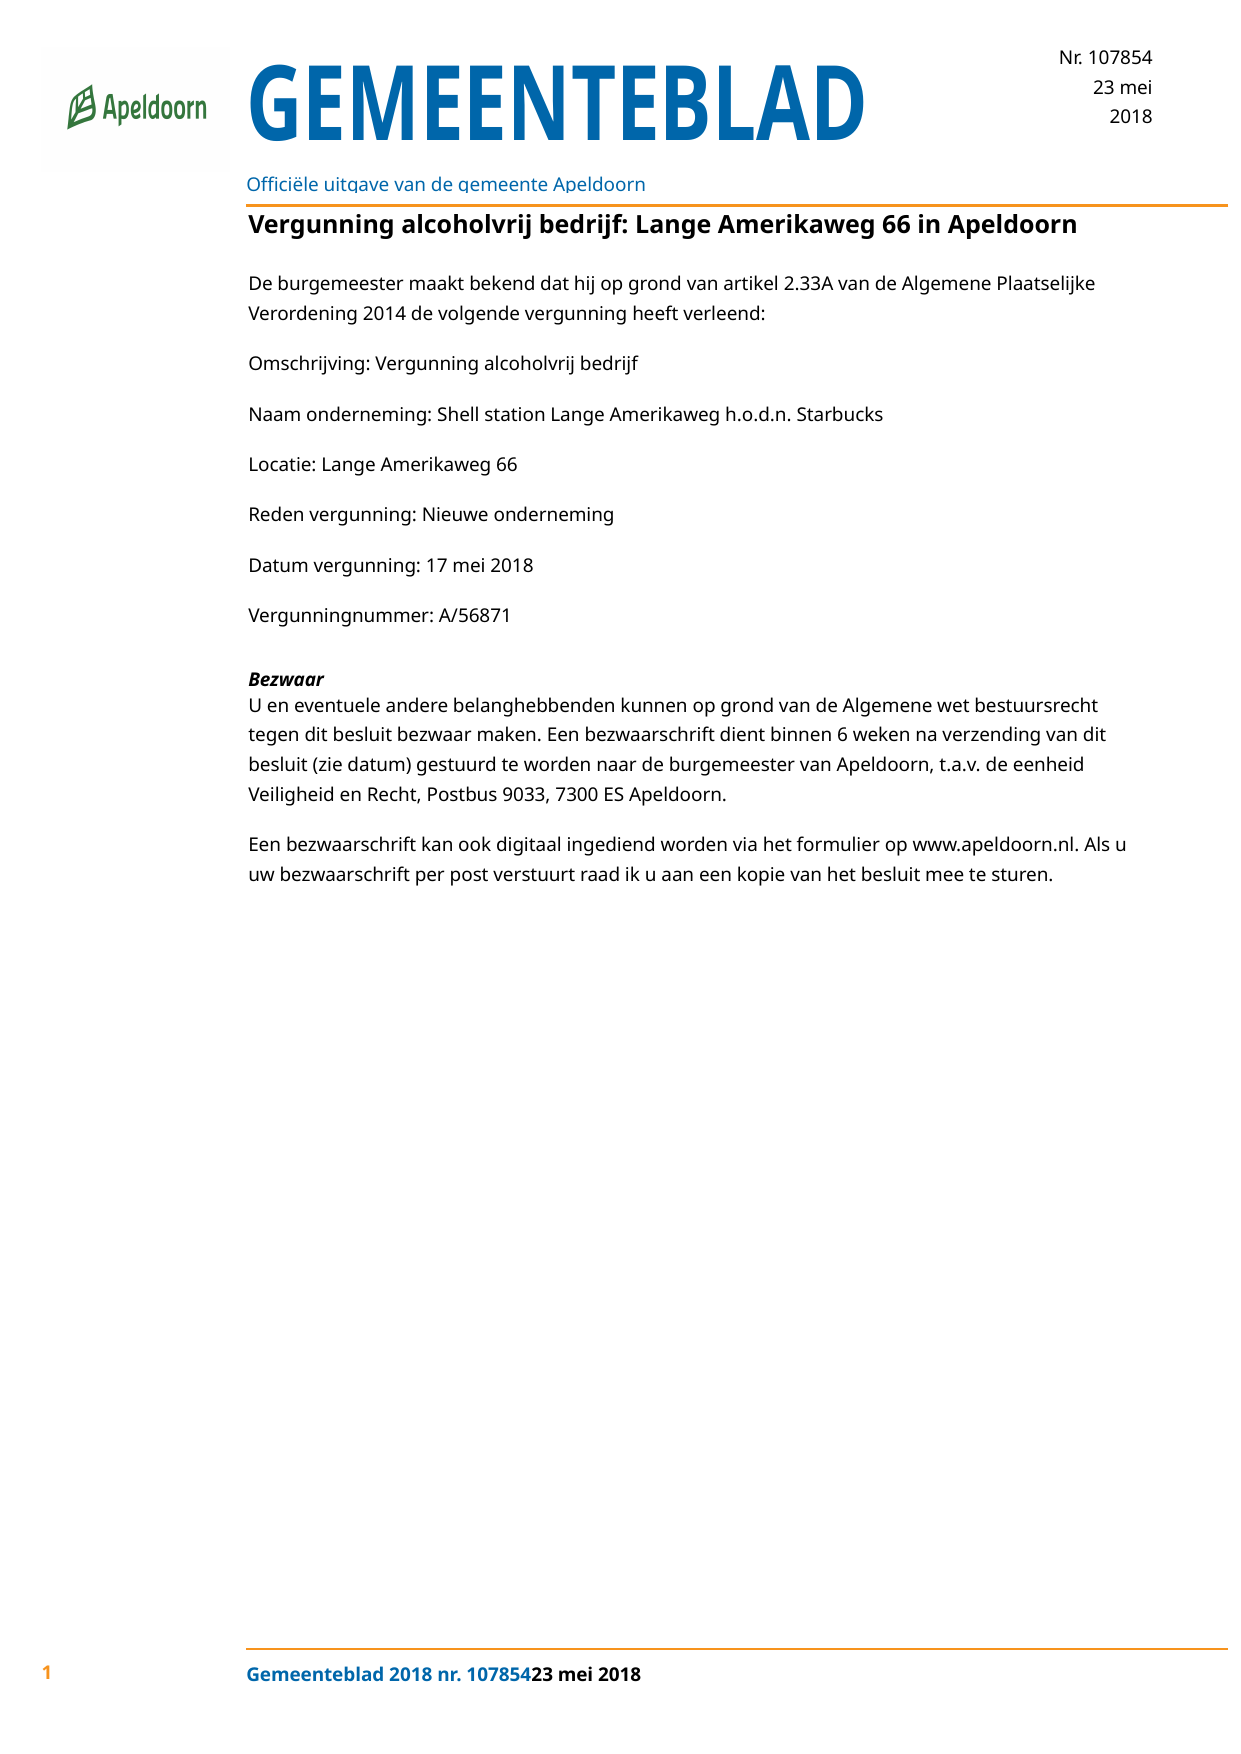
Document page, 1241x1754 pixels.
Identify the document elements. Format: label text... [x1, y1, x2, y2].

text De burgemeester maakt bekend dat hij op grond van artikel 2.33A van de Algemene Plaatselijke Verordening 2014 de volgende vergunning heeft verleend: [248, 270, 1152, 326]
text Locatie: Lange Amerikaweg 66 [248, 451, 1152, 477]
text Een bezwaarschrift kan ook digitaal ingediend worden via het formulier op www.apeldoorn.nl. Als u uw bezwaarschrift per post verstuurt raad ik u aan een kopie van het besluit mee te sturen. [248, 831, 1152, 887]
text Bezwaar [248, 666, 1152, 692]
text Omschrijving: Vergunning alcoholvrij bedrijf [248, 350, 1152, 376]
text Vergunning alcoholvrij bedrijf: Lange Amerikaweg 66 in Apeldoorn [248, 207, 1152, 241]
text U en eventuele andere belanghebbenden kunnen op grond van de Algemene wet bestuursrecht tegen dit besluit bezwaar maken. Een bezwaarschrift dient binnen 6 weken na verzending van dit besluit (zie datum) gestuurd te worden naar de burgemeester van Apeldoorn, t.a.v. de eenheid Veiligheid en Recht, Postbus 9033, 7300 ES Apeldoorn. [248, 692, 1152, 807]
text Vergunningnummer: A/56871 [248, 602, 1152, 628]
text Reden vergunning: Nieuwe onderneming [248, 502, 1152, 527]
picture [41, 47, 231, 172]
text Datum vergunning: 17 mei 2018 [248, 552, 1152, 578]
text Naam onderneming: Shell station Lange Amerikaweg h.o.d.n. Starbucks [248, 401, 1152, 426]
